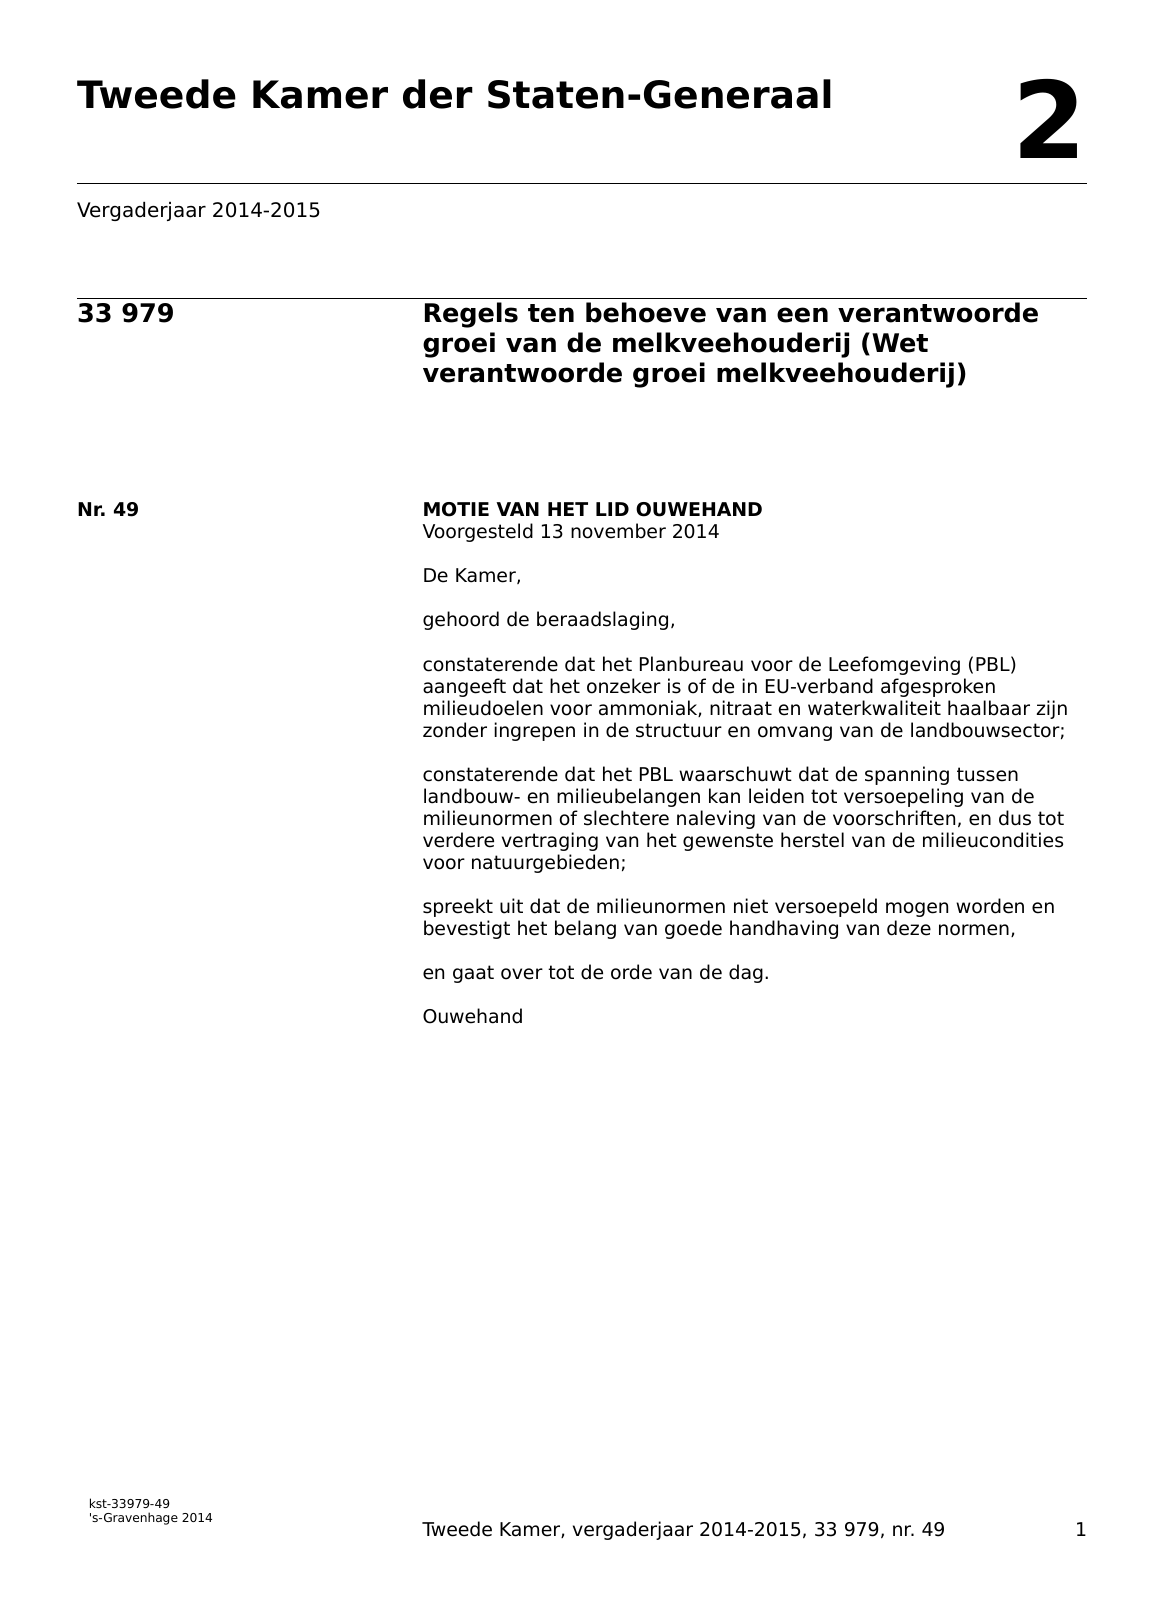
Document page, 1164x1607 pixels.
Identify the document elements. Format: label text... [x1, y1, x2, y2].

table_cell Vergaderjaar 2014-2015 [77, 184, 1087, 298]
text constaterende dat het Planbureau voor de Leefomgeving (PBL) aangeeft dat het onzeker is of de in EU-verband afgesproken milieudoelen voor ammoniak, nitraat en waterkwaliteit haalbaar zijn zonder ingrepen in de structuur en omvang van de landbouwsector; [422, 653, 1087, 741]
table_header 2 [886, 59, 1087, 183]
table_header Tweede Kamer der Staten-Generaal [77, 59, 886, 183]
text kst-33979-49 [88, 1497, 323, 1511]
text De Kamer, [422, 565, 1087, 587]
text 's-Gravenhage 2014 [88, 1511, 323, 1525]
text Ouwehand [422, 1006, 1087, 1028]
text gehoord de beraadslaging, [422, 609, 1087, 631]
text en gaat over tot de orde van de dag. [422, 962, 1087, 984]
text constaterende dat het PBL waarschuwt dat de spanning tussen landbouw- en milieubelangen kan leiden tot versoepeling van de milieunormen of slechtere naleving van de voorschriften, en dus tot verdere vertraging van het gewenste herstel van de milieucondities voor natuurgebieden; [422, 764, 1087, 873]
text spreekt uit dat de milieunormen niet versoepeld mogen worden en bevestigt het belang van goede handhaving van deze normen, [422, 896, 1087, 940]
text Voorgesteld 13 november 2014 [422, 521, 1087, 543]
subtitle Nr. 49 MOTIE VAN HET LID OUWEHAND [77, 499, 1087, 521]
subtitle 33 979 Regels ten behoeve van een verantwoorde groei van de melkveehouderij (Wet verantwoorde groei melkveehouderij) [77, 299, 1087, 388]
